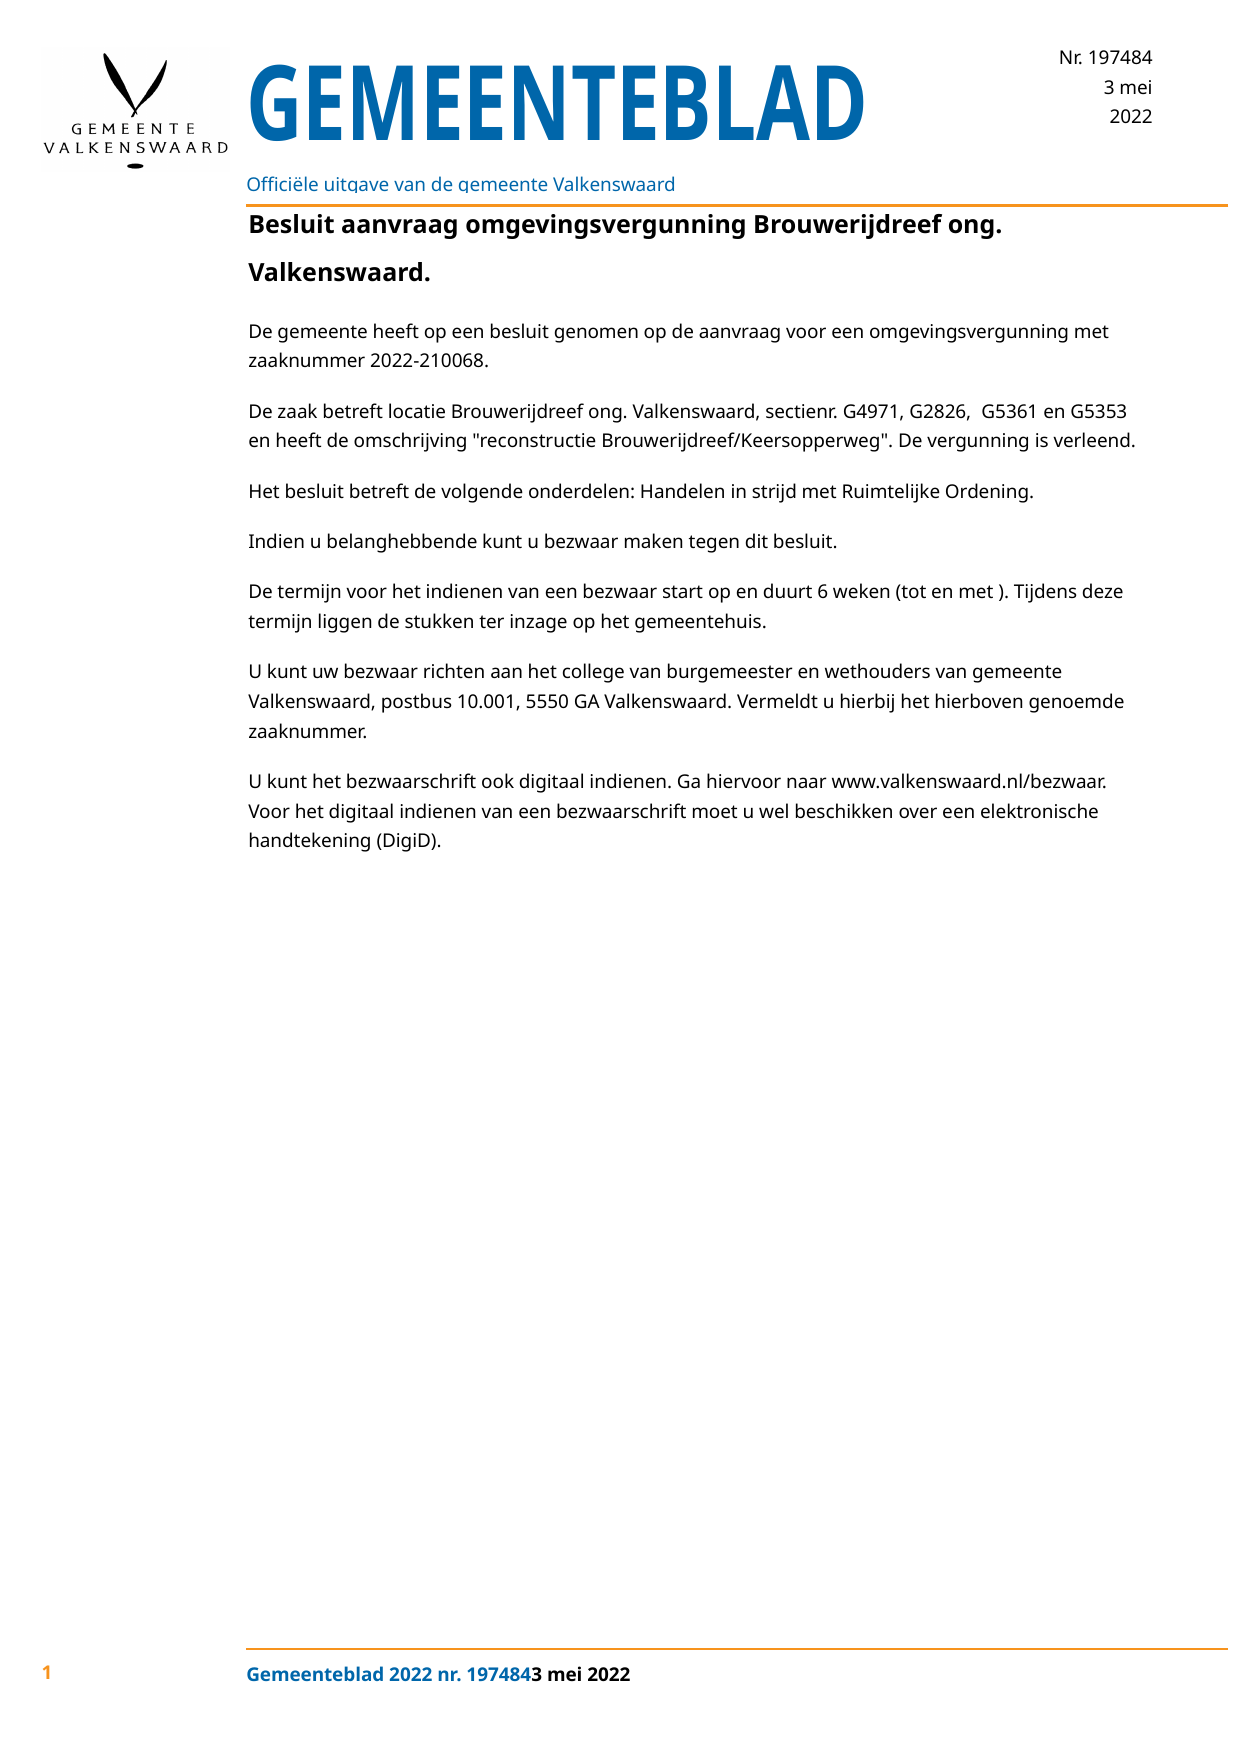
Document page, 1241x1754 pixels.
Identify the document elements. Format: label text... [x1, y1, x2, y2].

picture [41, 47, 231, 172]
text U kunt het bezwaarschrift ook digitaal indienen. Ga hiervoor naar www.valkenswaard.nl/bezwaar. Voor het digitaal indienen van een bezwaarschrift moet u wel beschikken over een elektronische handtekening (DigiD). [248, 768, 1152, 853]
text De zaak betreft locatie Brouwerijdreef ong. Valkenswaard, sectienr. G4971, G2826, G5361 en G5353 en heeft de omschrijving "reconstructie Brouwerijdreef/Keersopperweg". De vergunning is verleend. [248, 398, 1152, 453]
text De gemeente heeft op een besluit genomen op de aanvraag voor een omgevingsvergunning met zaaknummer 2022-210068. [248, 318, 1152, 373]
text U kunt uw bezwaar richten aan het college van burgemeester en wethouders van gemeente Valkenswaard, postbus 10.001, 5550 GA Valkenswaard. Vermeldt u hierbij het hierboven genoemde zaaknummer. [248, 659, 1152, 744]
text Indien u belanghebbende kunt u bezwaar maken tegen dit besluit. [248, 528, 1152, 554]
text De termijn voor het indienen van een bezwaar start op en duurt 6 weken (tot en met ). Tijdens deze termijn liggen de stukken ter inzage op het gemeentehuis. [248, 579, 1152, 634]
text Het besluit betreft de volgende onderdelen: Handelen in strijd met Ruimtelijke Ordening. [248, 478, 1152, 504]
text Besluit aanvraag omgevingsvergunning Brouwerijdreef ong. Valkenswaard. [248, 207, 1152, 288]
